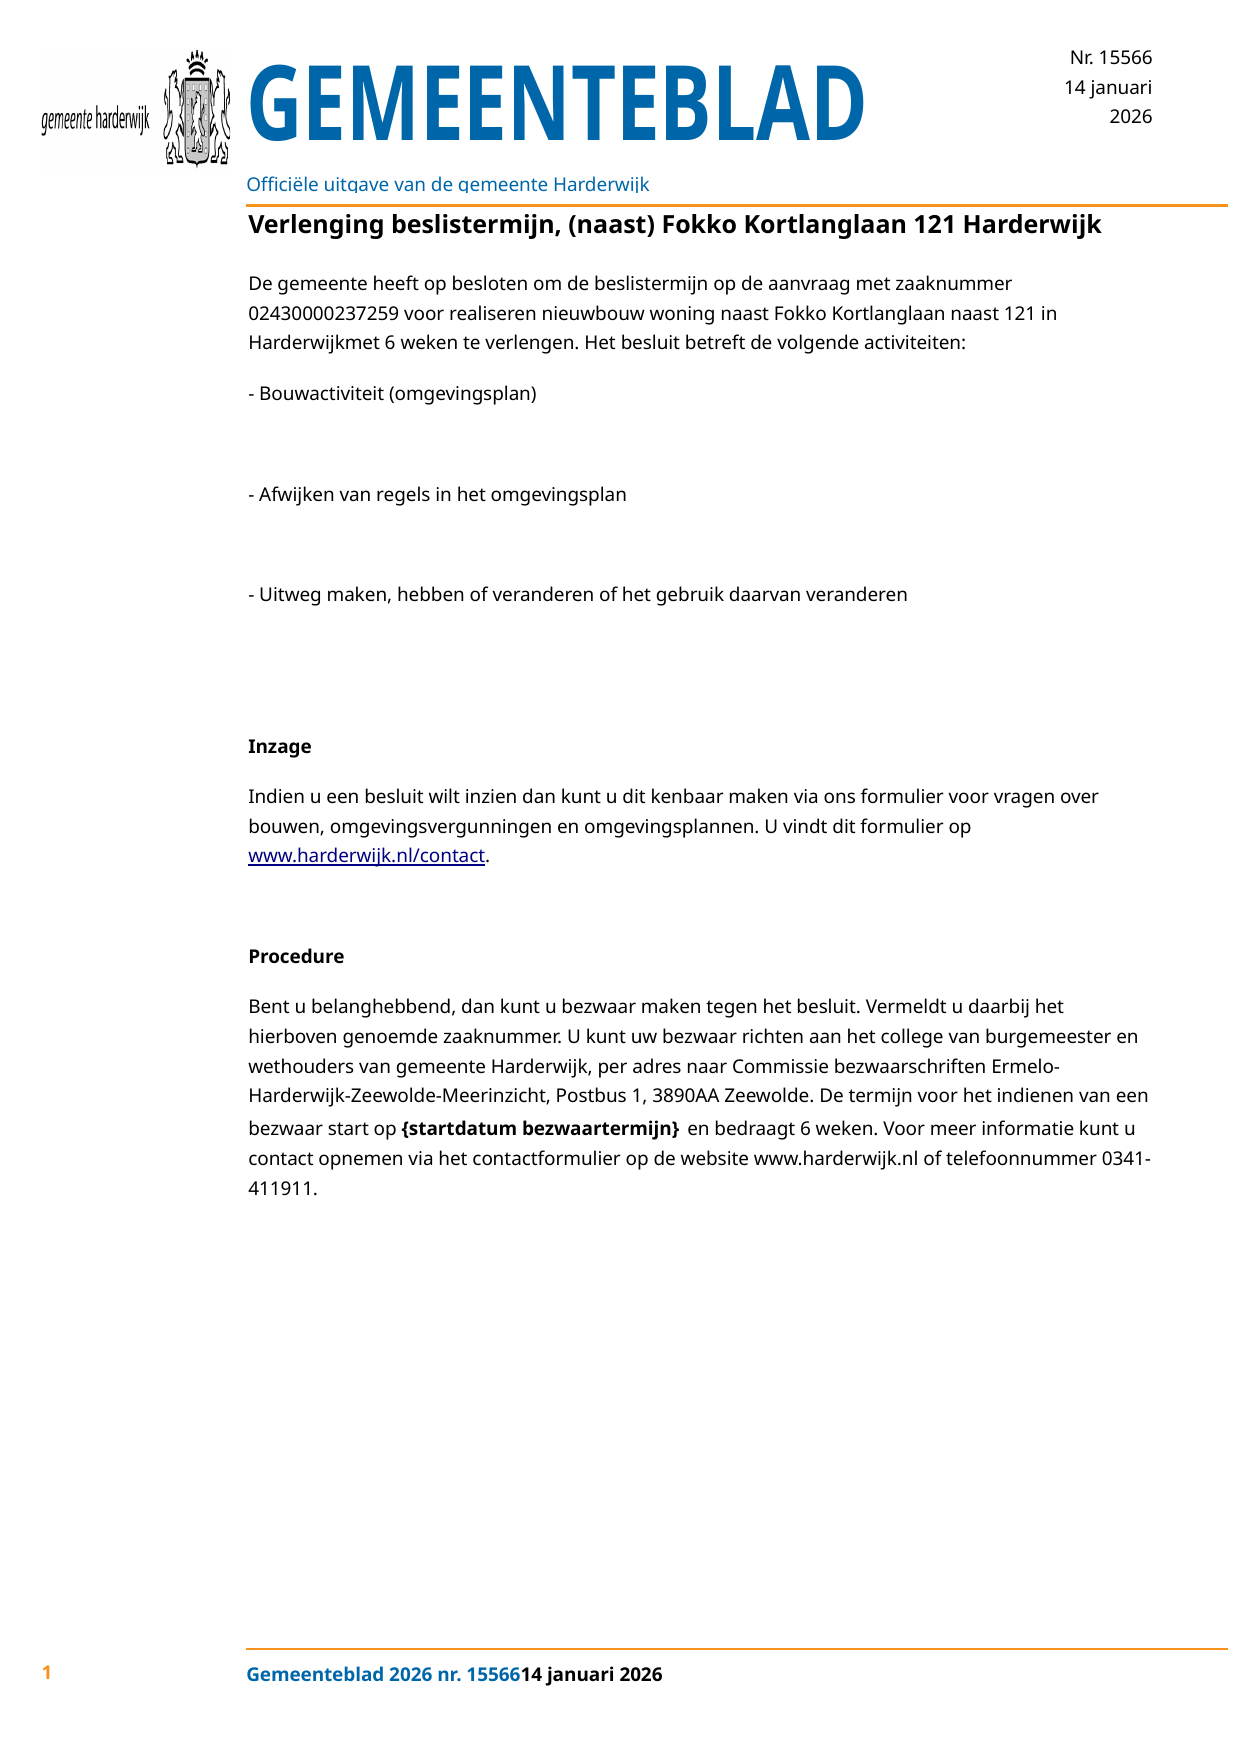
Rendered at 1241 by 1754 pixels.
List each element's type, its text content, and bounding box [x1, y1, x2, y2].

text Indien u een besluit wilt inzien dan kunt u dit kenbaar maken via ons formulier voor vragen over bouwen, omgevingsvergunningen en omgevingsplannen. U vindt dit formulier op www.harderwijk.nl/contact. [248, 783, 1152, 868]
text Verlenging beslistermijn, (naast) Fokko Kortlanglaan 121 Harderwijk [248, 207, 1152, 241]
text De gemeente heeft op besloten om de beslistermijn op de aanvraag met zaaknummer 02430000237259 voor realiseren nieuwbouw woning naast Fokko Kortlanglaan naast 121 in Harderwijkmet 6 weken te verlengen. Het besluit betreft de volgende activiteiten: [248, 270, 1152, 355]
text Procedure [248, 943, 1152, 969]
text Inzage [248, 733, 1152, 758]
text Bent u belanghebbend, dan kunt u bezwaar maken tegen het besluit. Vermeldt u daarbij het hierboven genoemde zaaknummer. U kunt uw bezwaar richten aan het college van burgemeester en wethouders van gemeente Harderwijk, per adres naar Commissie bezwaarschriften Ermelo-Harderwijk-Zeewolde-Meerinzicht, Postbus 1, 3890AA Zeewolde. De termijn voor het indienen van een bezwaar start op {startdatum bezwaartermijn}﻿ en bedraagt 6 weken. Voor meer informatie kunt u contact opnemen via het contactformulier op de website www.harderwijk.nl of telefoonnummer 0341-411911. [248, 994, 1152, 1201]
text - Uitweg maken, hebben of veranderen of het gebruik daarvan veranderen [248, 582, 1152, 607]
text - Afwijken van regels in het omgevingsplan [248, 481, 1152, 506]
text - Bouwactiviteit (omgevingsplan) [248, 380, 1152, 406]
picture [41, 47, 231, 172]
